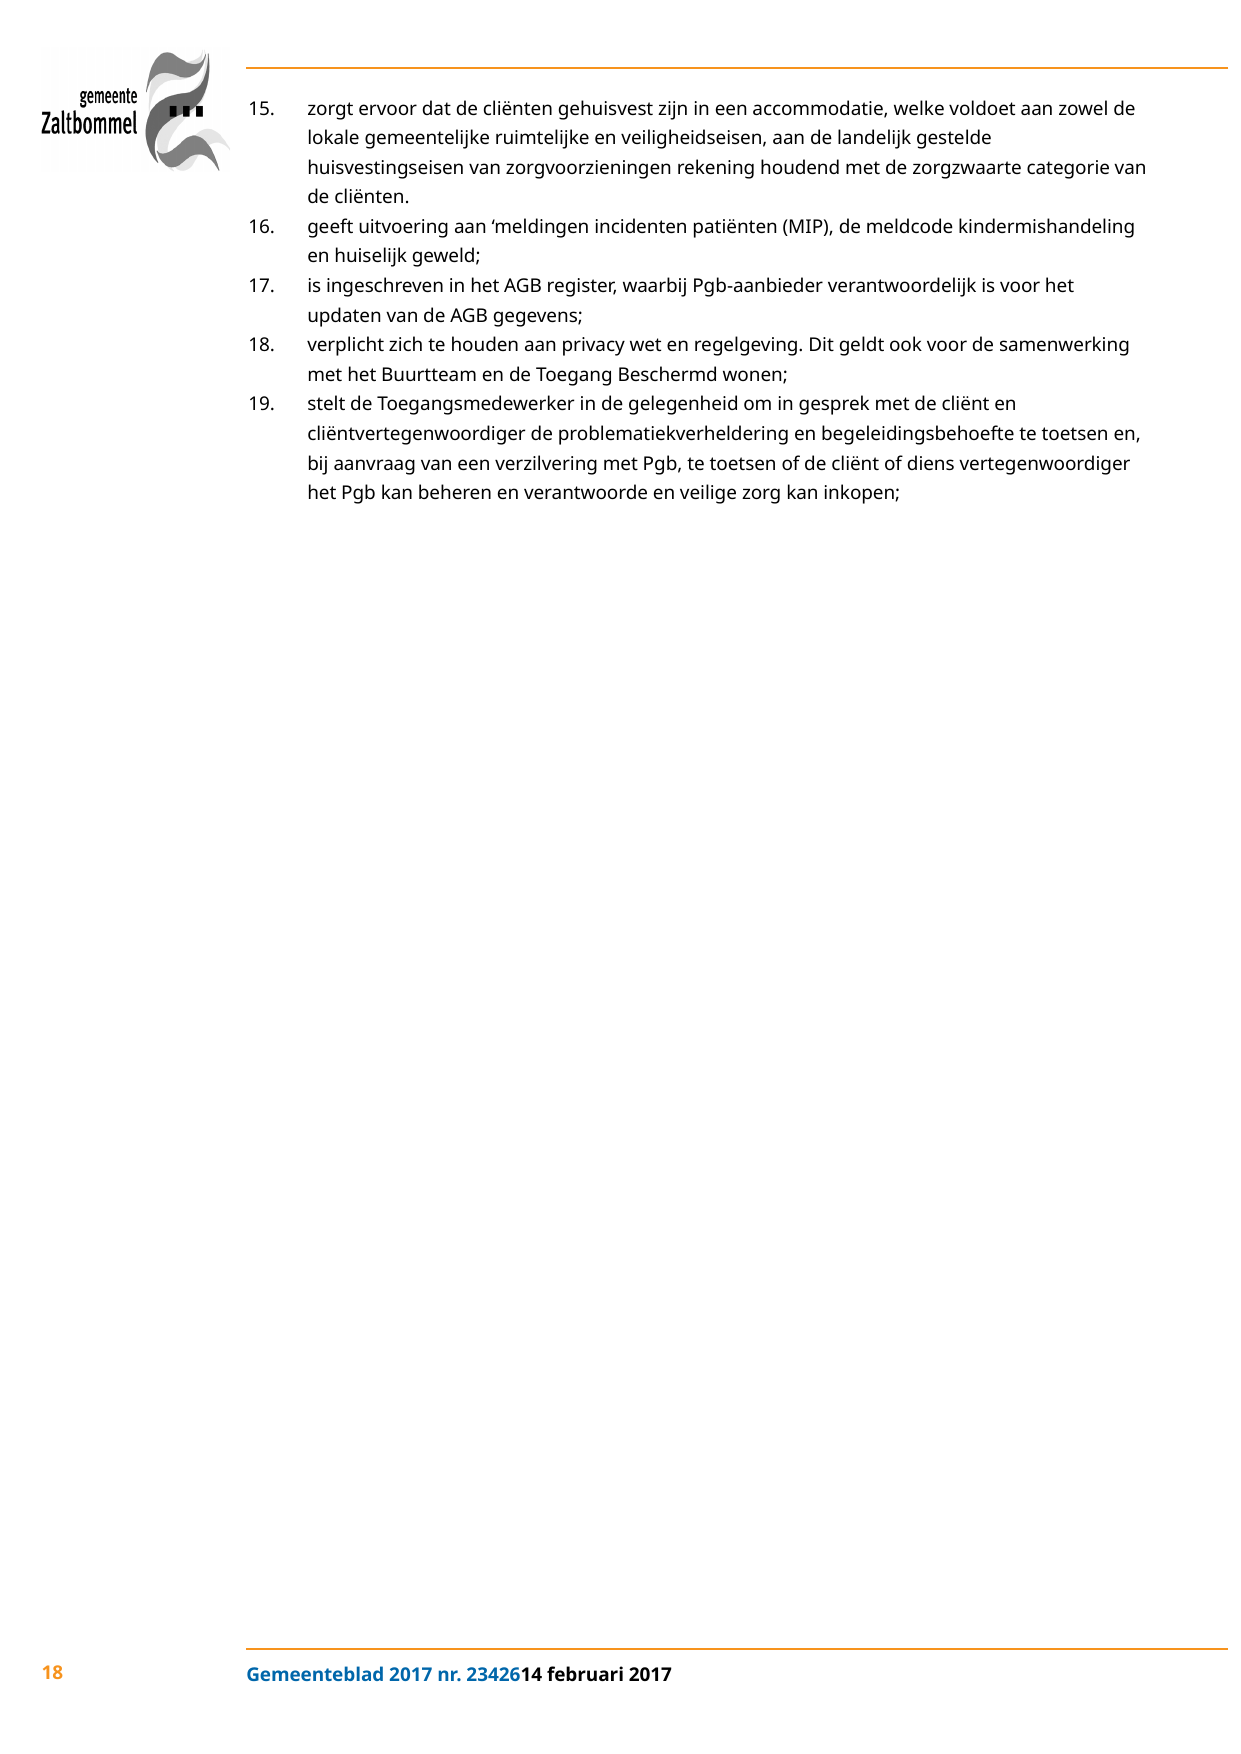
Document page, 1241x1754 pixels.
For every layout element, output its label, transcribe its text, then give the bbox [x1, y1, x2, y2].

list zorgt ervoor dat de cliënten gehuisvest zijn in een accommodatie, welke voldoet aan zowel de lokale gemeentelijke ruimtelijke en veiligheidseisen, aan de landelijk gestelde huisvestingseisen van zorgvoorzieningen rekening houdend met de zorgzwaarte categorie van de cliënten. [248, 95, 1152, 209]
list stelt de Toegangsmedewerker in de gelegenheid om in gesprek met de cliënt en cliëntvertegenwoordiger de problematiekverheldering en begeleidingsbehoefte te toetsen en, bij aanvraag van een verzilvering met Pgb, te toetsen of de cliënt of diens vertegenwoordiger het Pgb kan beheren en verantwoorde en veilige zorg kan inkopen; [248, 391, 1152, 505]
picture [41, 47, 231, 172]
list is ingeschreven in het AGB register, waarbij Pgb-aanbieder verantwoordelijk is voor het updaten van de AGB gegevens; [248, 272, 1152, 328]
list verplicht zich te houden aan privacy wet en regelgeving. Dit geldt ook voor de samenwerking met het Buurtteam en de Toegang Beschermd wonen; [248, 331, 1152, 387]
list geeft uitvoering aan ‘meldingen incidenten patiënten (MIP), de meldcode kindermishandeling en huiselijk geweld; [248, 213, 1152, 268]
